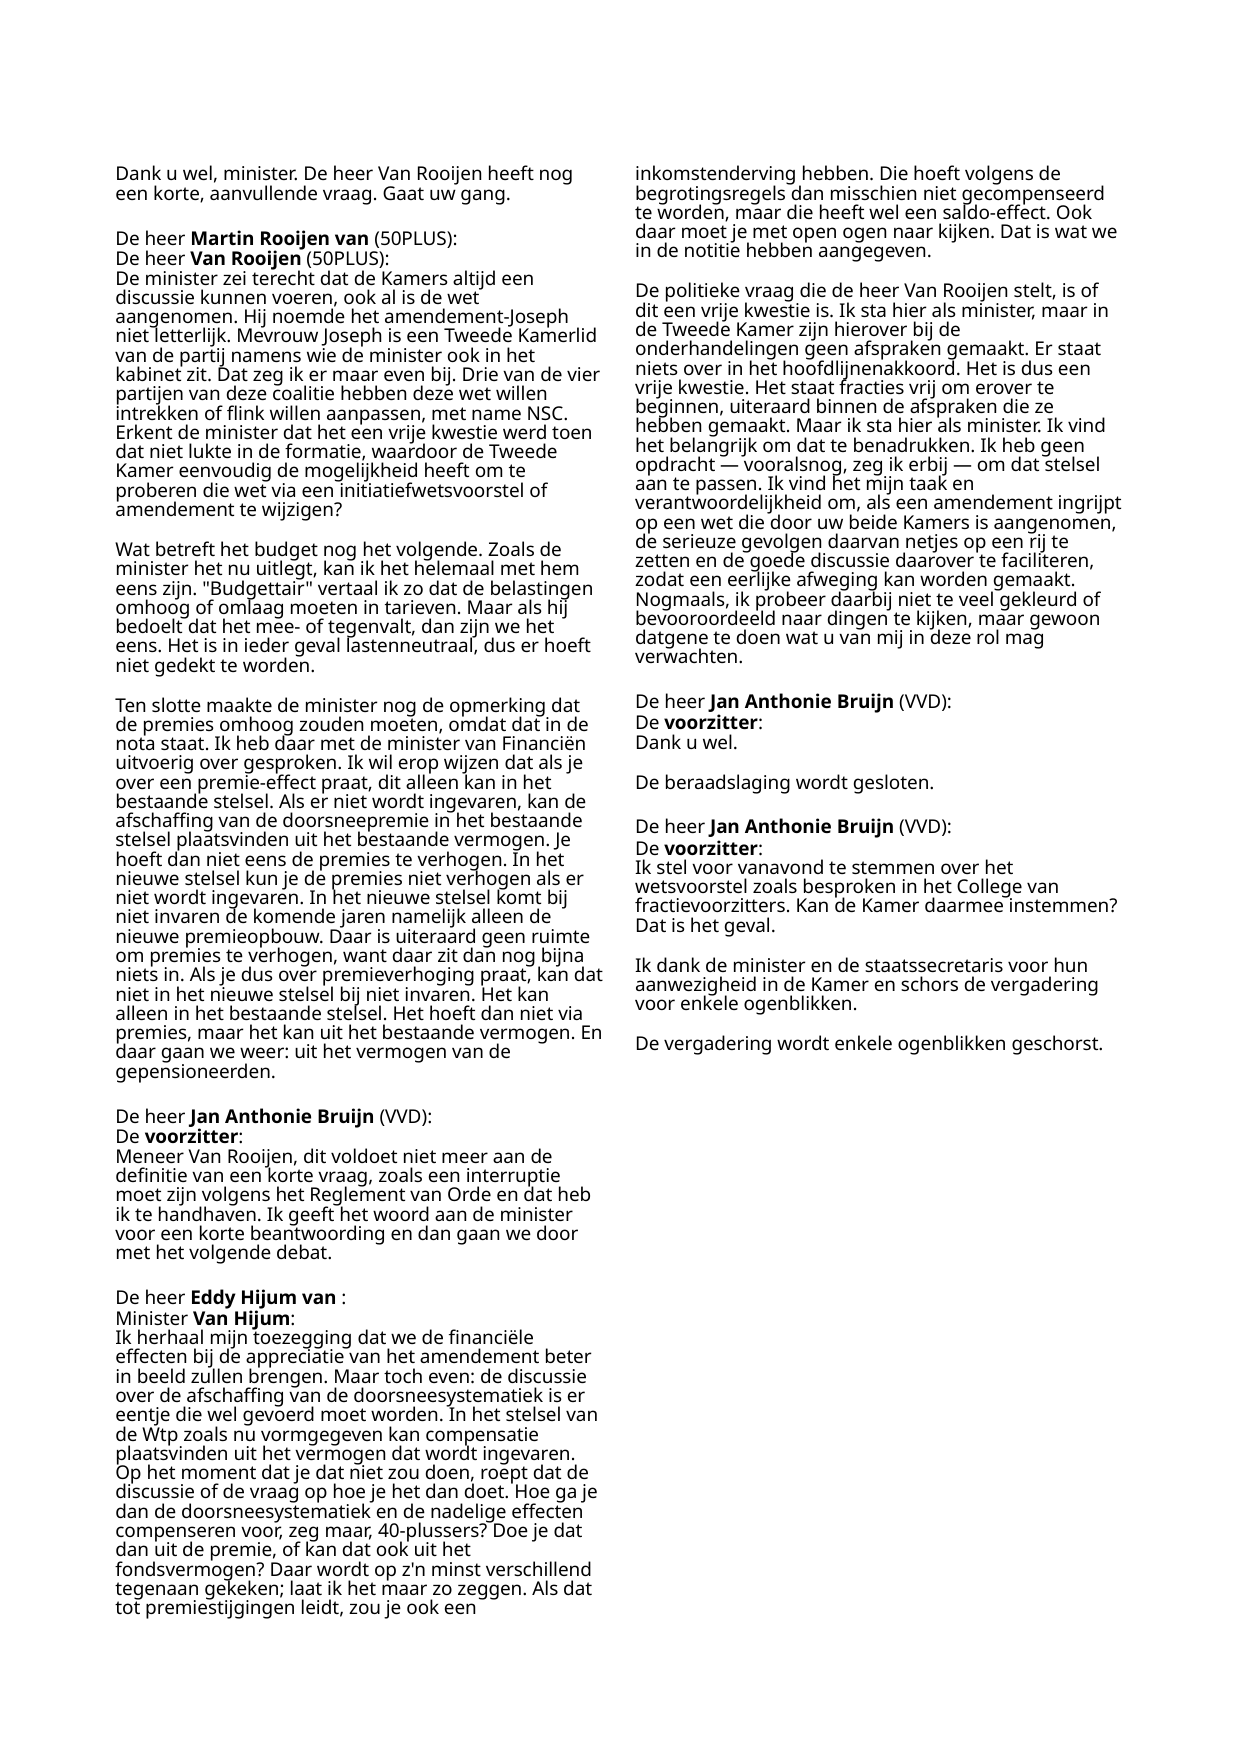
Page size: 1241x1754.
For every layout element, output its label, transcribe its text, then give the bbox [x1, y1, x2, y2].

text De politieke vraag die de heer Van Rooijen stelt, is of dit een vrije kwestie is. Ik sta hier als minister, maar in de Tweede Kamer zijn hierover bij de onderhandelingen geen afspraken gemaakt. Er staat niets over in het hoofdlijnenakkoord. Het is dus een vrije kwestie. Het staat fracties vrij om erover te beginnen, uiteraard binnen de afspraken die ze hebben gemaakt. Maar ik sta hier als minister. Ik vind het belangrijk om dat te benadrukken. Ik heb geen opdracht — vooralsnog, zeg ik erbij — om dat stelsel aan te passen. Ik vind het mijn taak en verantwoordelijkheid om, als een amendement ingrijpt op een wet die door uw beide Kamers is aangenomen, de serieuze gevolgen daarvan netjes op een rij te zetten en de goede discussie daarover te faciliteren, zodat een eerlijke afweging kan worden gemaakt. Nogmaals, ik probeer daarbij niet te veel gekleurd of bevooroordeeld naar dingen te kijken, maar gewoon datgene te doen wat u van mij in deze rol mag verwachten. [635, 282, 1125, 668]
text Minister Van Hijum: [115, 1310, 605, 1329]
text De minister zei terecht dat de Kamers altijd een discussie kunnen voeren, ook al is de wet aangenomen. Hij noemde het amendement-Joseph niet letterlijk. Mevrouw Joseph is een Tweede Kamerlid van de partij namens wie de minister ook in het kabinet zit. Dat zeg ik er maar even bij. Drie van de vier partijen van deze coalitie hebben deze wet willen intrekken of flink willen aanpassen, met name NSC. Erkent de minister dat het een vrije kwestie werd toen dat niet lukte in de formatie, waardoor de Tweede Kamer eenvoudig de mogelijkheid heeft om te proberen die wet via een initiatiefwetsvoorstel of amendement te wijzigen? [115, 270, 605, 520]
text Dank u wel, minister. De heer Van Rooijen heeft nog een korte, aanvullende vraag. Gaat uw gang. [115, 165, 605, 204]
text De voorzitter: [635, 714, 1125, 734]
text De voorzitter: [115, 1128, 605, 1148]
text De beraadslaging wordt gesloten. [635, 774, 1125, 793]
text De heer Martin Rooijen van (50PLUS): [115, 225, 605, 250]
text Ik herhaal mijn toezegging dat we de financiële effecten bij de appreciatie van het amendement beter in beeld zullen brengen. Maar toch even: de discussie over de afschaffing van de doorsneesystematiek is er eentje die wel gevoerd moet worden. In het stelsel van de Wtp zoals nu vormgegeven kan compensatie plaatsvinden uit het vermogen dat wordt ingevaren. Op het moment dat je dat niet zou doen, roept dat de discussie of de vraag op hoe je het dan doet. Hoe ga je dan de doorsneesystematiek en de nadelige effecten compenseren voor, zeg maar, 40-plussers? Doe je dat dan uit de premie, of kan dat ook uit het fondsvermogen? Daar wordt op z'n minst verschillend tegenaan gekeken; laat ik het maar zo zeggen. Als dat tot premiestijgingen leidt, zou je ook een [115, 1329, 605, 1618]
text De vergadering wordt enkele ogenblikken geschorst. [635, 1035, 1125, 1054]
text De voorzitter: [635, 839, 1125, 859]
text Ten slotte maakte de minister nog de opmerking dat de premies omhoog zouden moeten, omdat dat in de nota staat. Ik heb daar met de minister van Financiën uitvoerig over gesproken. Ik wil erop wijzen dat als je over een premie-effect praat, dit alleen kan in het bestaande stelsel. Als er niet wordt ingevaren, kan de afschaffing van de doorsneepremie in het bestaande stelsel plaatsvinden uit het bestaande vermogen. Je hoeft dan niet eens de premies te verhogen. In het nieuwe stelsel kun je de premies niet verhogen als er niet wordt ingevaren. In het nieuwe stelsel komt bij niet invaren de komende jaren namelijk alleen de nieuwe premieopbouw. Daar is uiteraard geen ruimte om premies te verhogen, want daar zit dan nog bijna niets in. Als je dus over premieverhoging praat, kan dat niet in het nieuwe stelsel bij niet invaren. Het kan alleen in het bestaande stelsel. Het hoeft dan niet via premies, maar het kan uit het bestaande vermogen. En daar gaan we weer: uit het vermogen van de gepensioneerden. [115, 697, 605, 1082]
text De heer Jan Anthonie Bruijn (VVD): [635, 814, 1125, 839]
text De heer Eddy Hijum van : [115, 1284, 605, 1310]
text De heer Jan Anthonie Bruijn (VVD): [115, 1103, 605, 1128]
text De heer Van Rooijen (50PLUS): [115, 250, 605, 270]
text Ik dank de minister en de staatssecretaris voor hun aanwezigheid in de Kamer en schors de vergadering voor enkele ogenblikken. [635, 957, 1125, 1014]
text inkomstenderving hebben. Die hoeft volgens de begrotingsregels dan misschien niet gecompenseerd te worden, maar die heeft wel een saldo-effect. Ook daar moet je met open ogen naar kijken. Dat is wat we in de notitie hebben aangegeven. [635, 165, 1125, 262]
text De heer Jan Anthonie Bruijn (VVD): [635, 689, 1125, 714]
text Dank u wel. [635, 734, 1125, 753]
text Wat betreft het budget nog het volgende. Zoals de minister het nu uitlegt, kan ik het helemaal met hem eens zijn. "Budgettair" vertaal ik zo dat de belastingen omhoog of omlaag moeten in tarieven. Maar als hij bedoelt dat het mee- of tegenvalt, dan zijn we het eens. Het is in ieder geval lastenneutraal, dus er hoeft niet gedekt te worden. [115, 541, 605, 676]
text Meneer Van Rooijen, dit voldoet niet meer aan de definitie van een korte vraag, zoals een interruptie moet zijn volgens het Reglement van Orde en dat heb ik te handhaven. Ik geeft het woord aan de minister voor een korte beantwoording en dan gaan we door met het volgende debat. [115, 1148, 605, 1263]
text Ik stel voor vanavond te stemmen over het wetsvoorstel zoals besproken in het College van fractievoorzitters. Kan de Kamer daarmee instemmen? Dat is het geval. [635, 859, 1125, 936]
